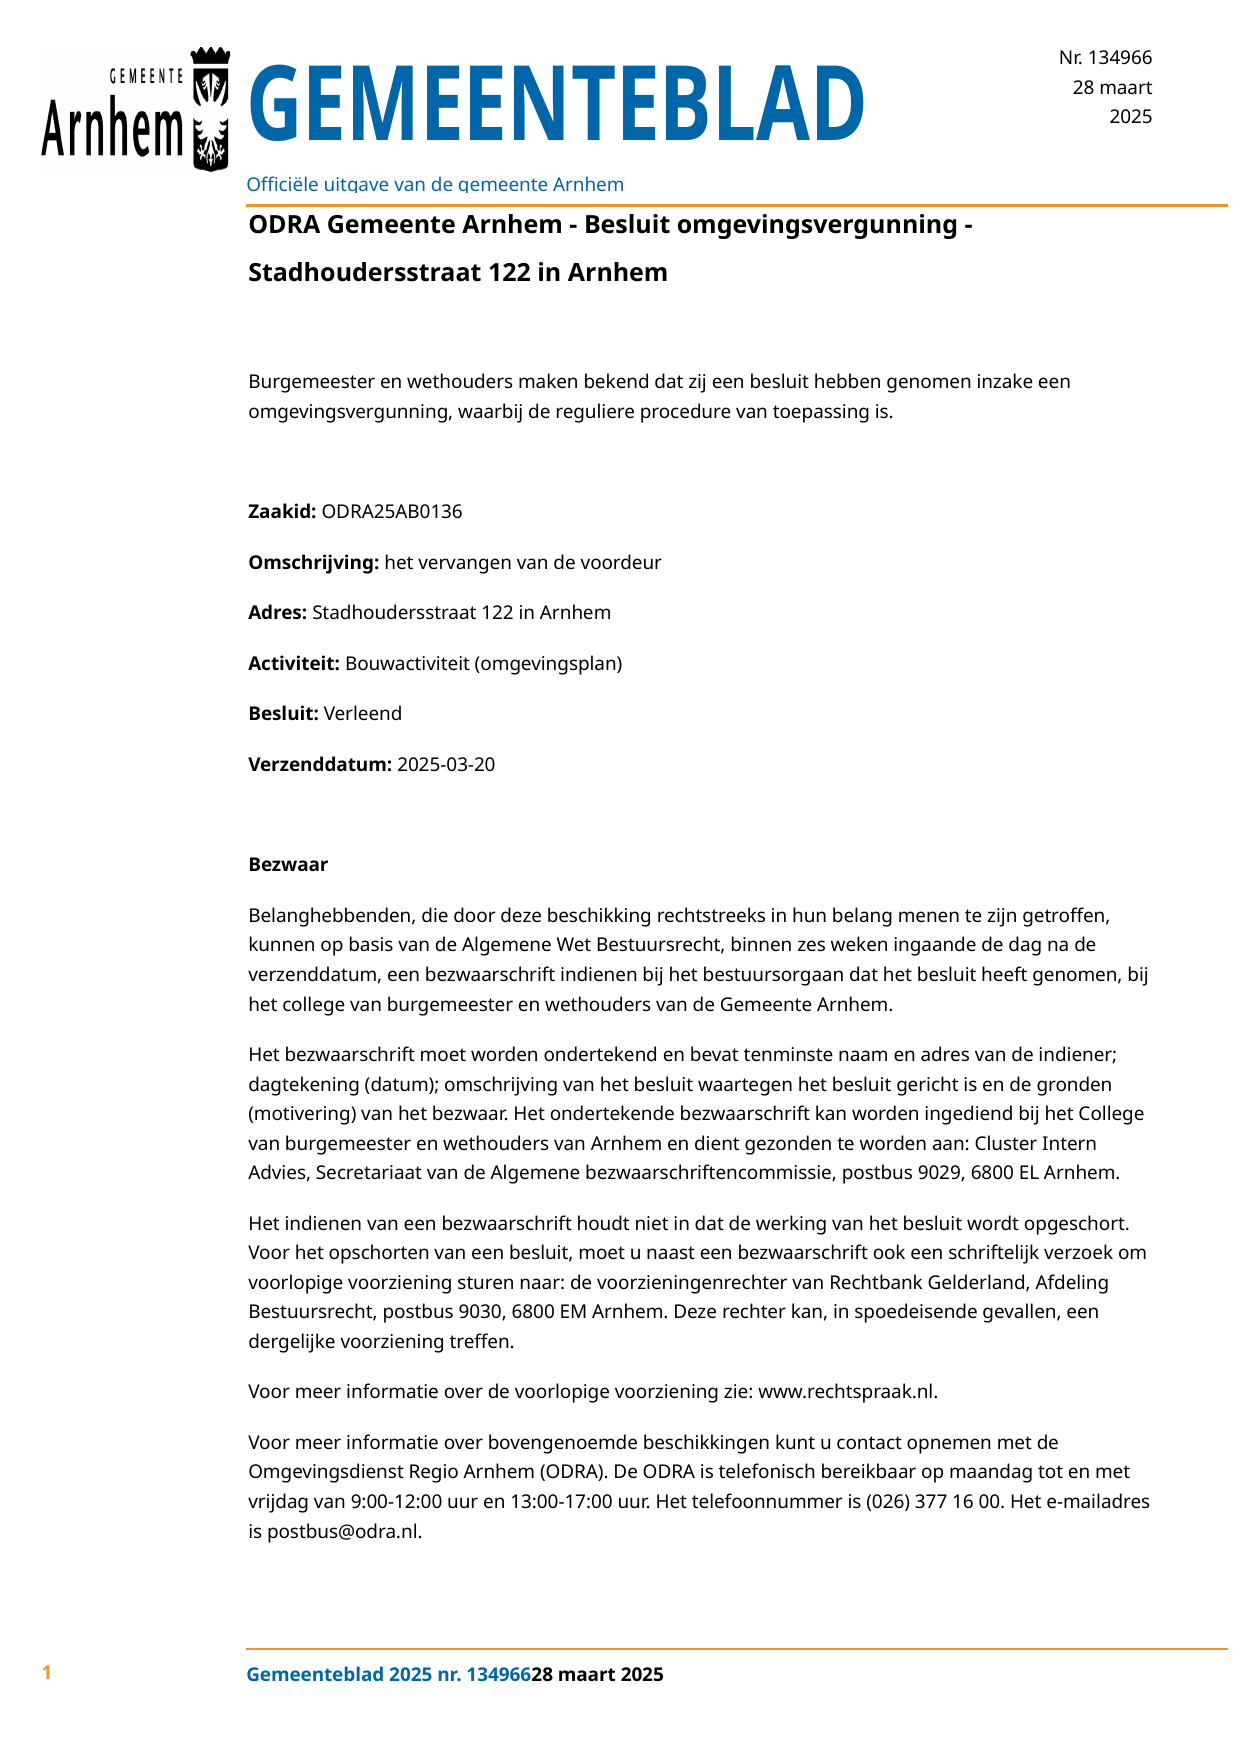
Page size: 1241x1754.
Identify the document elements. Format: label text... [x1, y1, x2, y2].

text Verzenddatum: 2025-03-20 [248, 751, 1152, 777]
text Belanghebbenden, die door deze beschikking rechtstreeks in hun belang menen te zijn getroffen, kunnen op basis van de Algemene Wet Bestuursrecht, binnen zes weken ingaande de dag na de verzenddatum, een bezwaarschrift indienen bij het bestuursorgaan dat het besluit heeft genomen, bij het college van burgemeester en wethouders van de Gemeente Arnhem. [248, 902, 1152, 1017]
text Adres: Stadhoudersstraat 122 in Arnhem [248, 599, 1152, 625]
text Burgemeester en wethouders maken bekend dat zij een besluit hebben genomen inzake een omgevingsvergunning, waarbij de reguliere procedure van toepassing is. [248, 368, 1152, 424]
text Voor meer informatie over de voorlopige voorziening zie: www.rechtspraak.nl. [248, 1379, 1152, 1404]
text ODRA Gemeente Arnhem - Besluit omgevingsvergunning - Stadhoudersstraat 122 in Arnhem [248, 207, 1152, 288]
text Bezwaar [248, 852, 1152, 877]
picture [41, 47, 231, 172]
text Omschrijving: het vervangen van de voordeur [248, 549, 1152, 575]
text Besluit: Verleend [248, 700, 1152, 726]
text Activiteit: Bouwactiviteit (omgevingsplan) [248, 650, 1152, 676]
text Het indienen van een bezwaarschrift houdt niet in dat de werking van het besluit wordt opgeschort. Voor het opschorten van een besluit, moet u naast een bezwaarschrift ook een schriftelijk verzoek om voorlopige voorziening sturen naar: de voorzieningenrechter van Rechtbank Gelderland, Afdeling Bestuursrecht, postbus 9030, 6800 EM Arnhem. Deze rechter kan, in spoedeisende gevallen, een dergelijke voorziening treffen. [248, 1210, 1152, 1354]
text Zaakid: ODRA25AB0136 [248, 499, 1152, 524]
text Voor meer informatie over bovengenoemde beschikkingen kunt u contact opnemen met de Omgevingsdienst Regio Arnhem (ODRA). De ODRA is telefonisch bereikbaar op maandag tot en met vrijdag van 9:00-12:00 uur en 13:00-17:00 uur. Het telefoonnummer is (026) 377 16 00. Het e-mailadres is postbus@odra.nl. [248, 1429, 1152, 1544]
text Het bezwaarschrift moet worden ondertekend en bevat tenminste naam en adres van de indiener; dagtekening (datum); omschrijving van het besluit waartegen het besluit gericht is en de gronden (motivering) van het bezwaar. Het ondertekende bezwaarschrift kan worden ingediend bij het College van burgemeester en wethouders van Arnhem en dient gezonden te worden aan: Cluster Intern Advies, Secretariaat van de Algemene bezwaarschriftencommissie, postbus 9029, 6800 EL Arnhem. [248, 1041, 1152, 1185]
